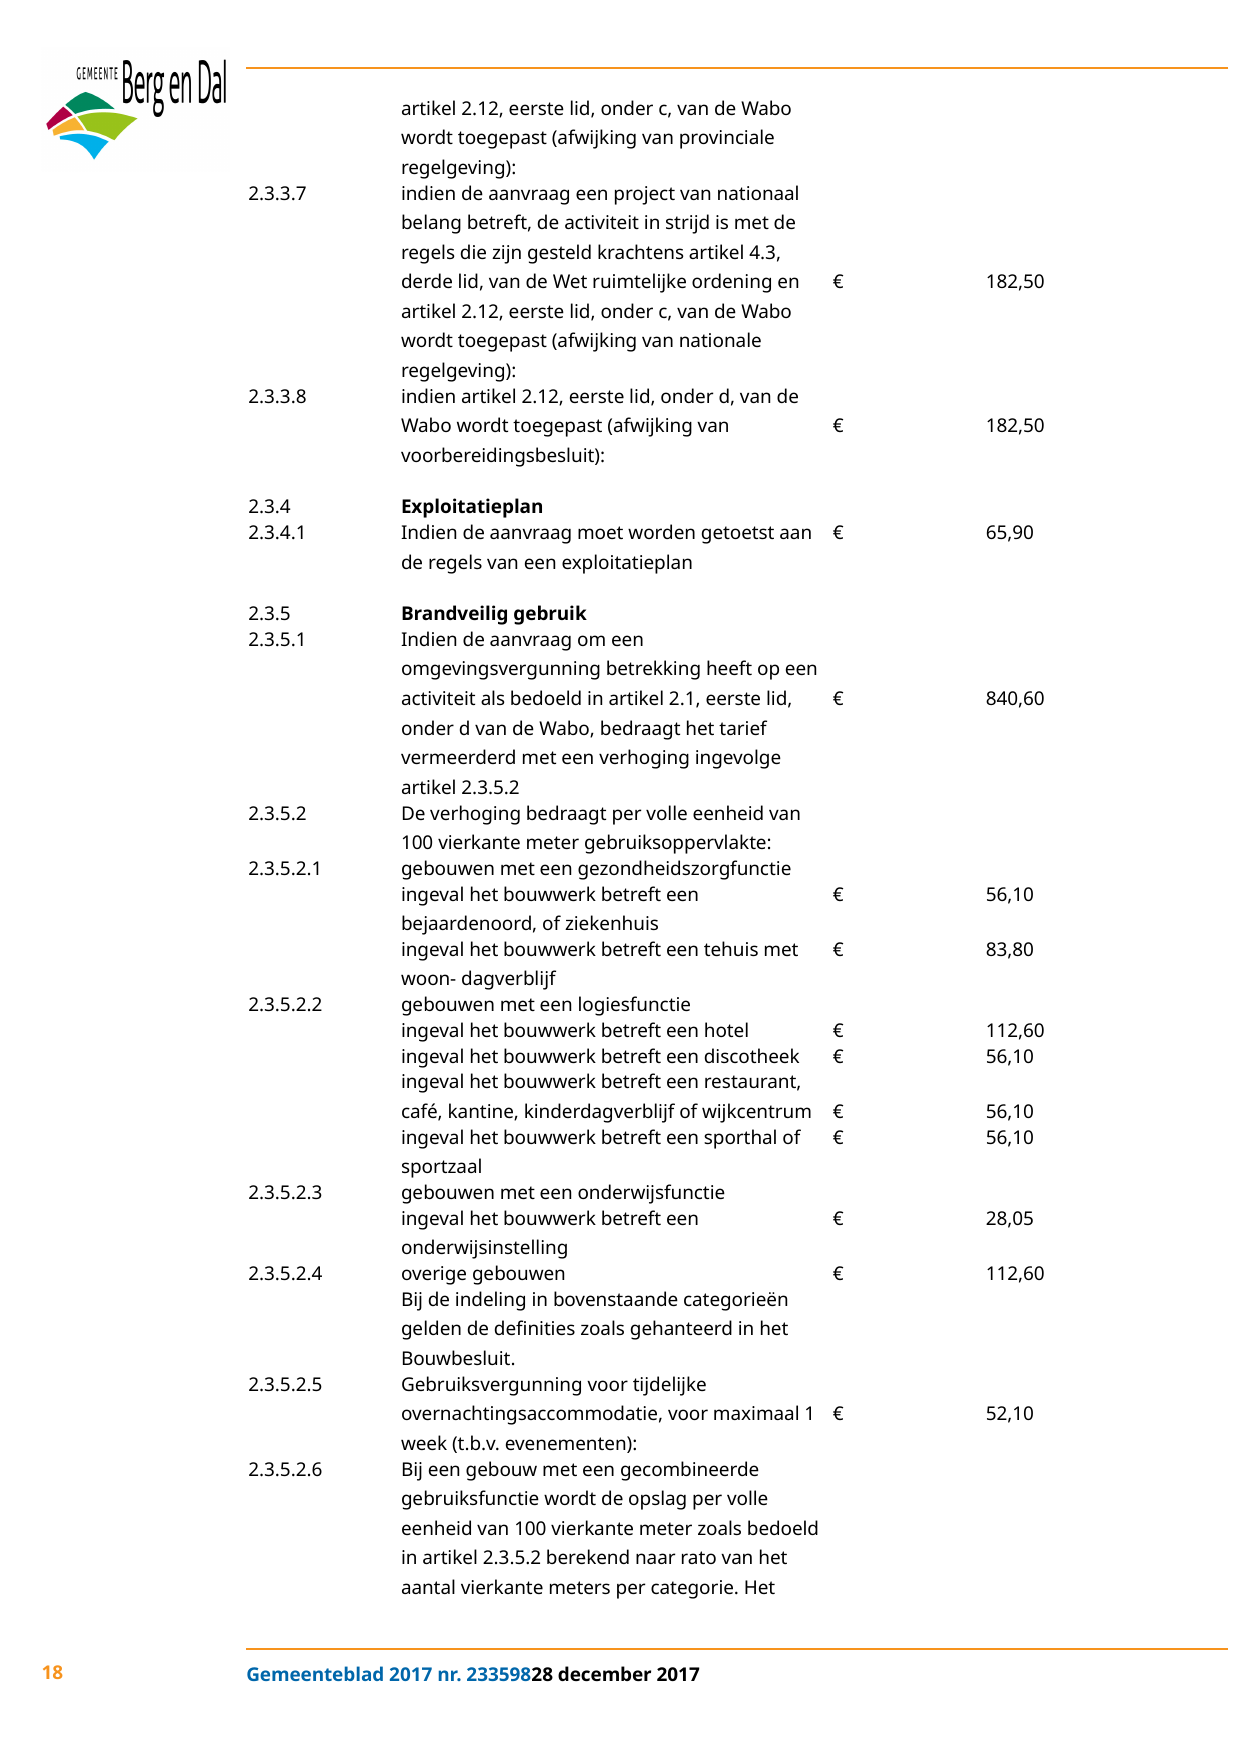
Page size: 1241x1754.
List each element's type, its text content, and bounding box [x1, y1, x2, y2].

table_cell 56,10 [986, 881, 1152, 936]
table_cell [833, 855, 986, 881]
table_cell 2.3.5.2.3 [248, 1179, 401, 1205]
table_cell [833, 1456, 986, 1600]
table_cell 182,50 [986, 180, 1152, 383]
table_cell 28,05 [986, 1205, 1152, 1260]
table_cell 56,10 [986, 1043, 1152, 1068]
table_cell [833, 1179, 986, 1205]
table_cell [986, 855, 1152, 881]
table_cell Gebruiksvergunning voor tijdelijke overnachtingsaccommodatie, voor maximaal 1 week (t.b.v. evenementen): [401, 1371, 833, 1456]
table_cell € [833, 1124, 986, 1179]
table_cell 2.3.5.2 [248, 800, 401, 855]
table_cell € [833, 626, 986, 800]
table_cell € [833, 936, 986, 991]
table_cell € [833, 1069, 986, 1124]
table_cell [833, 991, 986, 1017]
table_cell [986, 1179, 1152, 1205]
table_cell [986, 1456, 1152, 1600]
table_cell [248, 1286, 401, 1371]
table_cell 56,10 [986, 1124, 1152, 1179]
table_cell 2.3.4 [248, 494, 401, 519]
table_cell [248, 1205, 401, 1260]
table_cell [986, 1286, 1152, 1371]
table_cell 83,80 [986, 936, 1152, 991]
table_cell [248, 468, 401, 493]
table_cell 2.3.5.2.1 [248, 855, 401, 881]
table_cell Exploitatieplan [401, 494, 833, 519]
table_cell [986, 991, 1152, 1017]
table_cell 2.3.5.2.5 [248, 1371, 401, 1456]
table_cell [248, 1043, 401, 1068]
table_cell ingeval het bouwwerk betreft een sporthal of sportzaal [401, 1124, 833, 1179]
table_cell [248, 95, 401, 180]
table_cell [986, 575, 1152, 600]
table_cell 2.3.4.1 [248, 519, 401, 574]
table_cell ingeval het bouwwerk betreft een discotheek [401, 1043, 833, 1068]
table_cell Bij een gebouw met een gecombineerde gebruiksfunctie wordt de opslag per volle eenheid van 100 vierkante meter zoals bedoeld in artikel 2.3.5.2 berekend naar rato van het aantal vierkante meters per categorie. Het [401, 1456, 833, 1600]
table_cell [986, 494, 1152, 519]
table_cell [986, 95, 1152, 180]
table_cell [833, 494, 986, 519]
table_cell 182,50 [986, 383, 1152, 468]
table_cell [248, 1124, 401, 1179]
table_cell artikel 2.12, eerste lid, onder c, van de Wabo wordt toegepast (afwijking van provinciale regelgeving): [401, 95, 833, 180]
table_cell [248, 575, 401, 600]
table_cell 2.3.5.1 [248, 626, 401, 800]
table_cell 2.3.5.2.2 [248, 991, 401, 1017]
table_cell [401, 575, 833, 600]
table_cell overige gebouwen [401, 1260, 833, 1286]
table_cell ingeval het bouwwerk betreft een onderwijsinstelling [401, 1205, 833, 1260]
table_cell 2.3.5.2.4 [248, 1260, 401, 1286]
table_cell € [833, 519, 986, 574]
table_cell Indien de aanvraag om een omgevingsvergunning betrekking heeft op een activiteit als bedoeld in artikel 2.1, eerste lid, onder d van de Wabo, bedraagt het tarief vermeerderd met een verhoging ingevolge artikel 2.3.5.2 [401, 626, 833, 800]
table_cell [248, 1069, 401, 1124]
table_cell ingeval het bouwwerk betreft een bejaardenoord, of ziekenhuis [401, 881, 833, 936]
table_cell indien de aanvraag een project van nationaal belang betreft, de activiteit in strijd is met de regels die zijn gesteld krachtens artikel 4.3, derde lid, van de Wet ruimtelijke ordening en artikel 2.12, eerste lid, onder c, van de Wabo wordt toegepast (afwijking van nationale regelgeving): [401, 180, 833, 383]
table_cell [833, 575, 986, 600]
table_cell € [833, 1043, 986, 1068]
table_cell gebouwen met een gezondheidszorgfunctie [401, 855, 833, 881]
table_cell gebouwen met een logiesfunctie [401, 991, 833, 1017]
table_cell 2.3.3.8 [248, 383, 401, 468]
table_cell € [833, 180, 986, 383]
table_cell 2.3.5.2.6 [248, 1456, 401, 1600]
table_cell € [833, 1205, 986, 1260]
table_cell [401, 468, 833, 493]
table_cell [833, 468, 986, 493]
table_cell € [833, 1260, 986, 1286]
table_cell 56,10 [986, 1069, 1152, 1124]
table_cell 65,90 [986, 519, 1152, 574]
table_cell Bij de indeling in bovenstaande categorieën gelden de definities zoals gehanteerd in het Bouwbesluit. [401, 1286, 833, 1371]
table_cell [833, 800, 986, 855]
table_cell [248, 1017, 401, 1043]
table_cell [248, 936, 401, 991]
table_cell ingeval het bouwwerk betreft een tehuis met woon- dagverblijf [401, 936, 833, 991]
table_cell Brandveilig gebruik [401, 600, 833, 626]
picture [41, 47, 231, 172]
table_cell 840,60 [986, 626, 1152, 800]
table_cell [986, 468, 1152, 493]
table_cell € [833, 383, 986, 468]
table_cell € [833, 1371, 986, 1456]
table_cell [986, 800, 1152, 855]
table_cell € [833, 881, 986, 936]
table_cell ingeval het bouwwerk betreft een hotel [401, 1017, 833, 1043]
table_cell [248, 881, 401, 936]
table_cell indien artikel 2.12, eerste lid, onder d, van de Wabo wordt toegepast (afwijking van voorbereidingsbesluit): [401, 383, 833, 468]
table_cell [833, 95, 986, 180]
table_cell ingeval het bouwwerk betreft een restaurant, café, kantine, kinderdagverblijf of wijkcentrum [401, 1069, 833, 1124]
table_cell [986, 600, 1152, 626]
table_cell 112,60 [986, 1260, 1152, 1286]
table_cell [833, 1286, 986, 1371]
table_cell [833, 600, 986, 626]
table_cell 2.3.3.7 [248, 180, 401, 383]
table_cell Indien de aanvraag moet worden getoetst aan de regels van een exploitatieplan [401, 519, 833, 574]
table_cell gebouwen met een onderwijsfunctie [401, 1179, 833, 1205]
table_cell 52,10 [986, 1371, 1152, 1456]
table_cell De verhoging bedraagt per volle eenheid van 100 vierkante meter gebruiksoppervlakte: [401, 800, 833, 855]
table_cell € [833, 1017, 986, 1043]
table_cell 112,60 [986, 1017, 1152, 1043]
table_cell 2.3.5 [248, 600, 401, 626]
